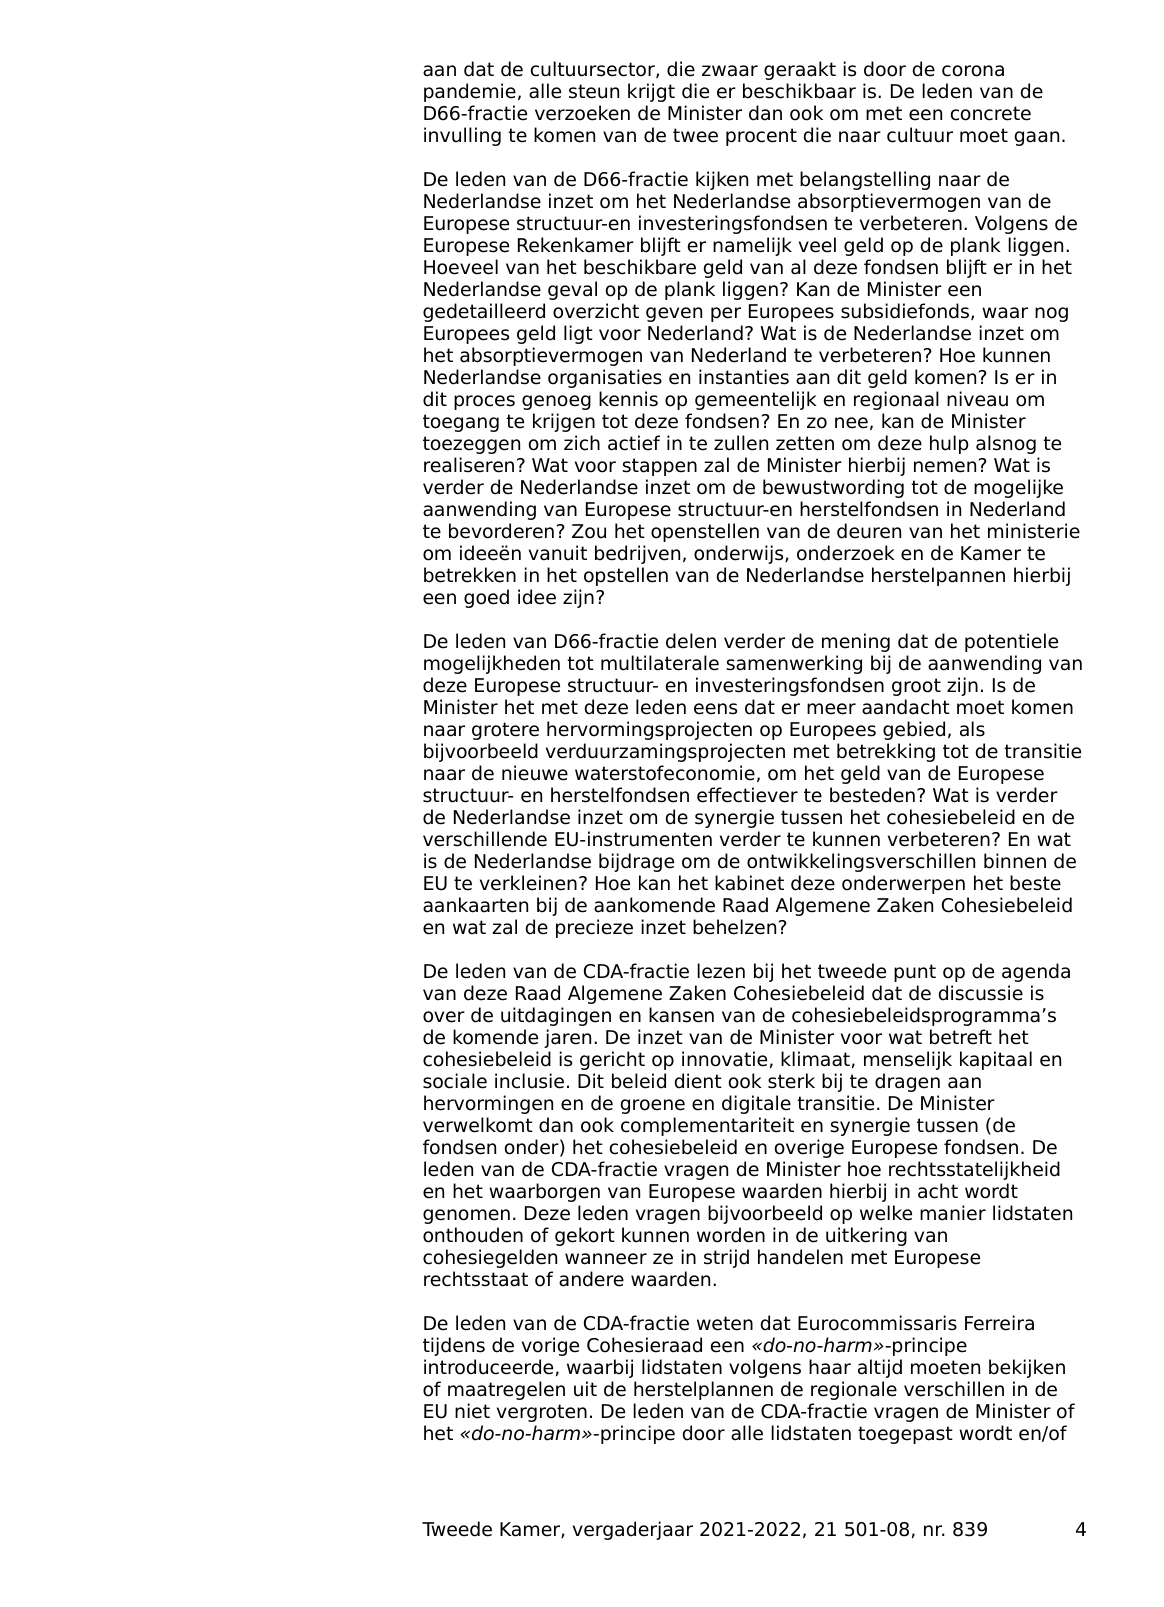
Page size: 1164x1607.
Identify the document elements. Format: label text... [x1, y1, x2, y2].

text aan dat de cultuursector, die zwaar geraakt is door de corona pandemie, alle steun krijgt die er beschikbaar is. De leden van de D66-fractie verzoeken de Minister dan ook om met een concrete invulling te komen van de twee procent die naar cultuur moet gaan. [422, 59, 1087, 147]
text De leden van de CDA-fractie weten dat Eurocommissaris Ferreira tijdens de vorige Cohesieraad een «do-no-harm»-principe introduceerde, waarbij lidstaten volgens haar altijd moeten bekijken of maatregelen uit de herstelplannen de regionale verschillen in de EU niet vergroten. De leden van de CDA-fractie vragen de Minister of het «do-no-harm»-principe door alle lidstaten toegepast wordt en/of [422, 1313, 1087, 1444]
text De leden van D66-fractie delen verder de mening dat de potentiele mogelijkheden tot multilaterale samenwerking bij de aanwending van deze Europese structuur- en investeringsfondsen groot zijn. Is de Minister het met deze leden eens dat er meer aandacht moet komen naar grotere hervormingsprojecten op Europees gebied, als bijvoorbeeld verduurzamingsprojecten met betrekking tot de transitie naar de nieuwe waterstofeconomie, om het geld van de Europese structuur- en herstelfondsen effectiever te besteden? Wat is verder de Nederlandse inzet om de synergie tussen het cohesiebeleid en de verschillende EU-instrumenten verder te kunnen verbeteren? En wat is de Nederlandse bijdrage om de ontwikkelingsverschillen binnen de EU te verkleinen? Hoe kan het kabinet deze onderwerpen het beste aankaarten bij de aankomende Raad Algemene Zaken Cohesiebeleid en wat zal de precieze inzet behelzen? [422, 631, 1087, 939]
text De leden van de D66-fractie kijken met belangstelling naar de Nederlandse inzet om het Nederlandse absorptievermogen van de Europese structuur-en investeringsfondsen te verbeteren. Volgens de Europese Rekenkamer blijft er namelijk veel geld op de plank liggen. Hoeveel van het beschikbare geld van al deze fondsen blijft er in het Nederlandse geval op de plank liggen? Kan de Minister een gedetailleerd overzicht geven per Europees subsidiefonds, waar nog Europees geld ligt voor Nederland? Wat is de Nederlandse inzet om het absorptievermogen van Nederland te verbeteren? Hoe kunnen Nederlandse organisaties en instanties aan dit geld komen? Is er in dit proces genoeg kennis op gemeentelijk en regionaal niveau om toegang te krijgen tot deze fondsen? En zo nee, kan de Minister toezeggen om zich actief in te zullen zetten om deze hulp alsnog te realiseren? Wat voor stappen zal de Minister hierbij nemen? Wat is verder de Nederlandse inzet om de bewustwording tot de mogelijke aanwending van Europese structuur-en herstelfondsen in Nederland te bevorderen? Zou het openstellen van de deuren van het ministerie om ideeën vanuit bedrijven, onderwijs, onderzoek en de Kamer te betrekken in het opstellen van de Nederlandse herstelpannen hierbij een goed idee zijn? [422, 169, 1087, 609]
text De leden van de CDA-fractie lezen bij het tweede punt op de agenda van deze Raad Algemene Zaken Cohesiebeleid dat de discussie is over de uitdagingen en kansen van de cohesiebeleidsprogramma’s de komende jaren. De inzet van de Minister voor wat betreft het cohesiebeleid is gericht op innovatie, klimaat, menselijk kapitaal en sociale inclusie. Dit beleid dient ook sterk bij te dragen aan hervormingen en de groene en digitale transitie. De Minister verwelkomt dan ook complementariteit en synergie tussen (de fondsen onder) het cohesiebeleid en overige Europese fondsen. De leden van de CDA-fractie vragen de Minister hoe rechtsstatelijkheid en het waarborgen van Europese waarden hierbij in acht wordt genomen. Deze leden vragen bijvoorbeeld op welke manier lidstaten onthouden of gekort kunnen worden in de uitkering van cohesiegelden wanneer ze in strijd handelen met Europese rechtsstaat of andere waarden. [422, 961, 1087, 1291]
